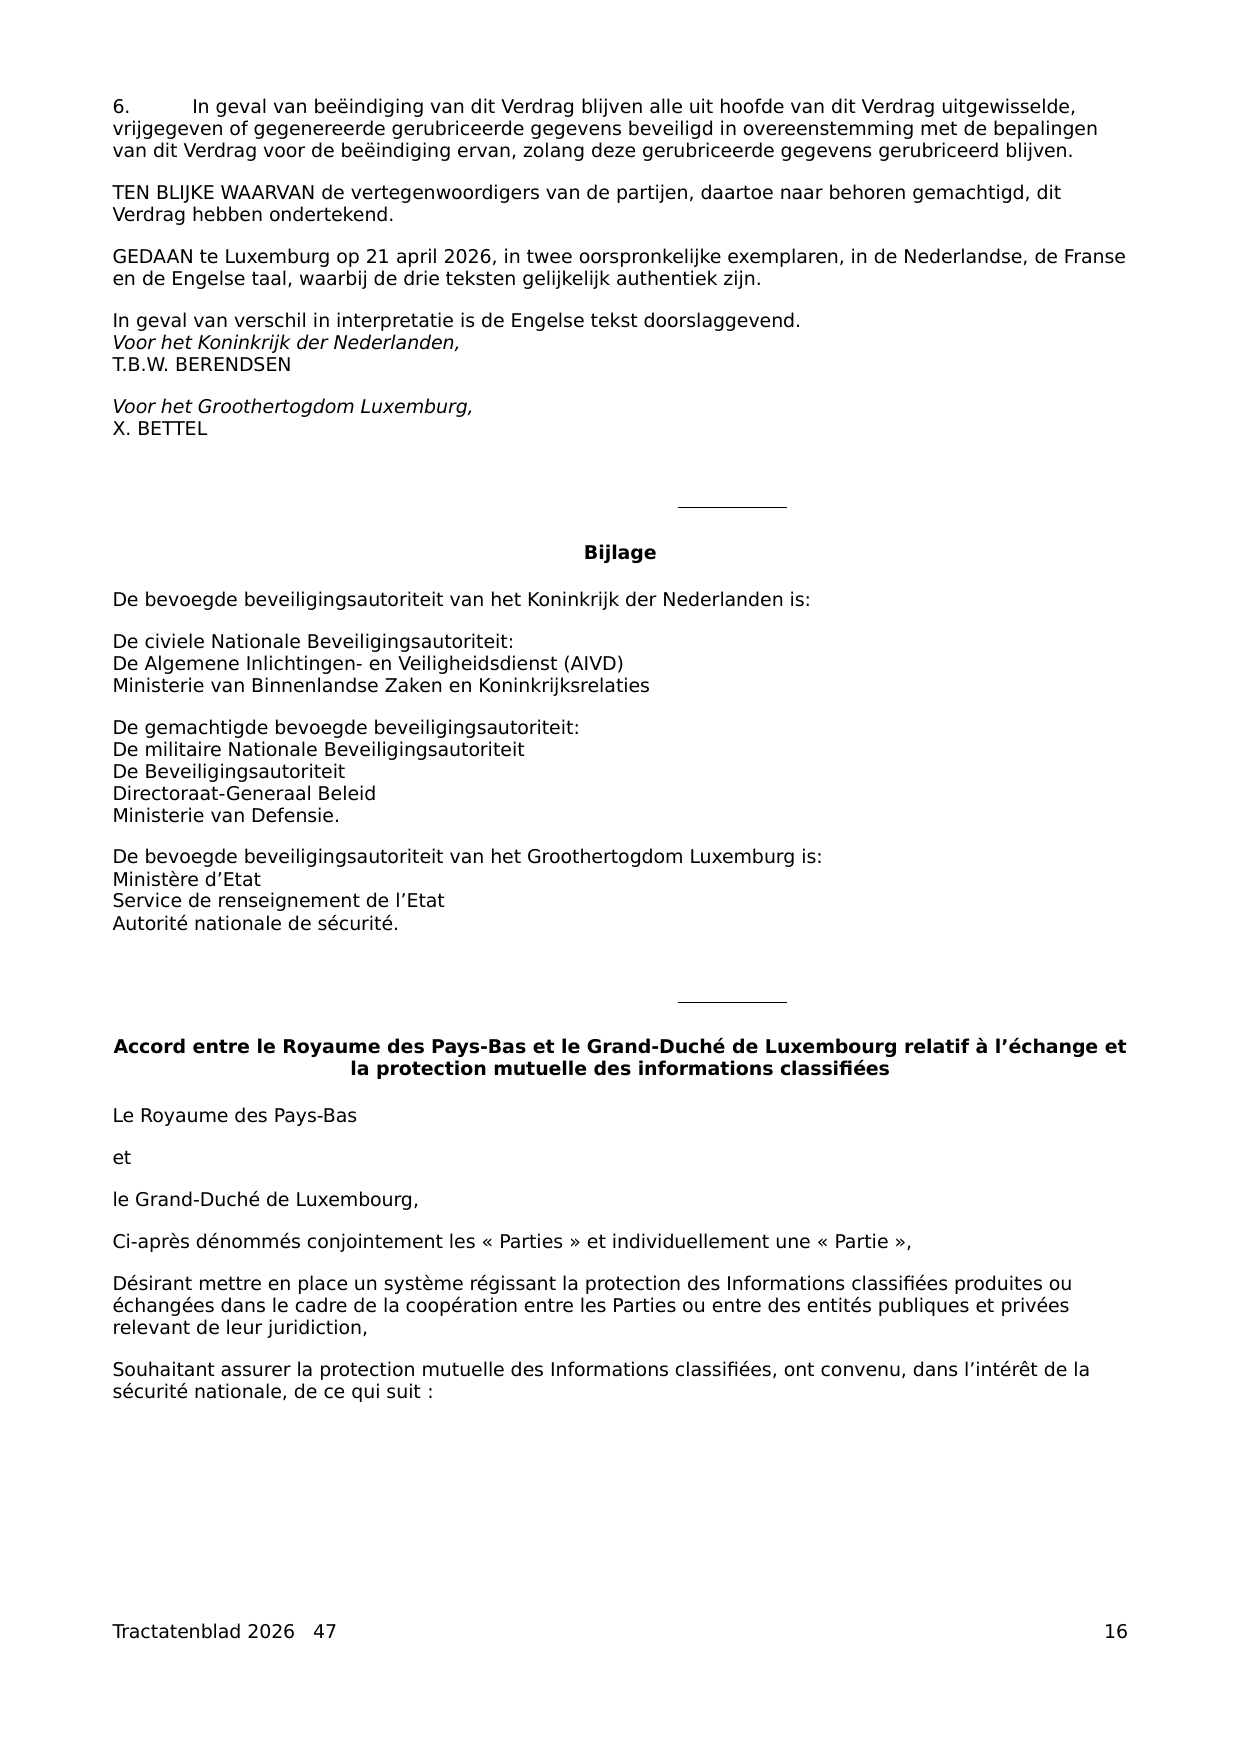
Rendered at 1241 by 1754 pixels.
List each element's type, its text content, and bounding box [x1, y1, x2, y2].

text De Beveiligingsautoriteit [112, 761, 1128, 782]
text De militaire Nationale Beveiligingsautoriteit [112, 738, 1128, 761]
text Ministerie van Defensie. [112, 804, 1128, 826]
text et [112, 1147, 1128, 1169]
text Service de renseignement de l’Etat [112, 890, 1128, 912]
text De bevoegde beveiligingsautoriteit van het Groothertogdom Luxemburg is: [112, 846, 1128, 868]
text Voor het Koninkrijk der Nederlanden, T.B.W. BERENDSEN [112, 332, 1128, 376]
text Ci-après dénommés conjointement les « Parties » et individuellement une « Partie », [112, 1231, 1128, 1253]
text Désirant mettre en place un système régissant la protection des Informations classifiées produites ou échangées dans le cadre de la coopération entre les Parties ou entre des entités publiques et privées relevant de leur juridiction, [112, 1273, 1128, 1339]
subtitle Bijlage [112, 542, 1128, 564]
text Ministère d’Etat [112, 868, 1128, 890]
text le Grand-Duché de Luxembourg, [112, 1189, 1128, 1211]
text 6. In geval van beëindiging van dit Verdrag blijven alle uit hoofde van dit Verdrag uitgewisselde, vrijgegeven of gegenereerde gerubriceerde gegevens beveiligd in overeenstemming met de bepalingen van dit Verdrag voor de beëindiging ervan, zolang deze gerubriceerde gegevens gerubriceerd blijven. [112, 96, 1128, 162]
text Souhaitant assurer la protection mutuelle des Informations classifiées, ont convenu, dans l’intérêt de la sécurité nationale, de ce qui suit : [112, 1359, 1128, 1403]
subtitle Accord entre le Royaume des Pays-Bas et le Grand-Duché de Luxembourg relatif à l’échange et la protection mutuelle des informations classifiées [112, 1036, 1128, 1080]
text Directoraat-Generaal Beleid [112, 782, 1128, 804]
text Ministerie van Binnenlandse Zaken en Koninkrijksrelaties [112, 674, 1128, 697]
text TEN BLIJKE WAARVAN de vertegenwoordigers van de partijen, daartoe naar behoren gemachtigd, dit Verdrag hebben ondertekend. [112, 182, 1128, 226]
text De bevoegde beveiligingsautoriteit van het Koninkrijk der Nederlanden is: [112, 589, 1128, 611]
text De Algemene Inlichtingen- en Veiligheidsdienst (AIVD) [112, 653, 1128, 674]
text Voor het Groothertogdom Luxemburg, X. BETTEL [112, 396, 1128, 440]
text Le Royaume des Pays-Bas [112, 1105, 1128, 1127]
text De civiele Nationale Beveiligingsautoriteit: [112, 631, 1128, 653]
text In geval van verschil in interpretatie is de Engelse tekst doorslaggevend. [112, 310, 1128, 332]
text GEDAAN te Luxemburg op 21 april 2026, in twee oorspronkelijke exemplaren, in de Nederlandse, de Franse en de Engelse taal, waarbij de drie teksten gelijkelijk authentiek zijn. [112, 246, 1128, 290]
text Autorité nationale de sécurité. [112, 912, 1128, 934]
text De gemachtigde bevoegde beveiligingsautoriteit: [112, 717, 1128, 738]
